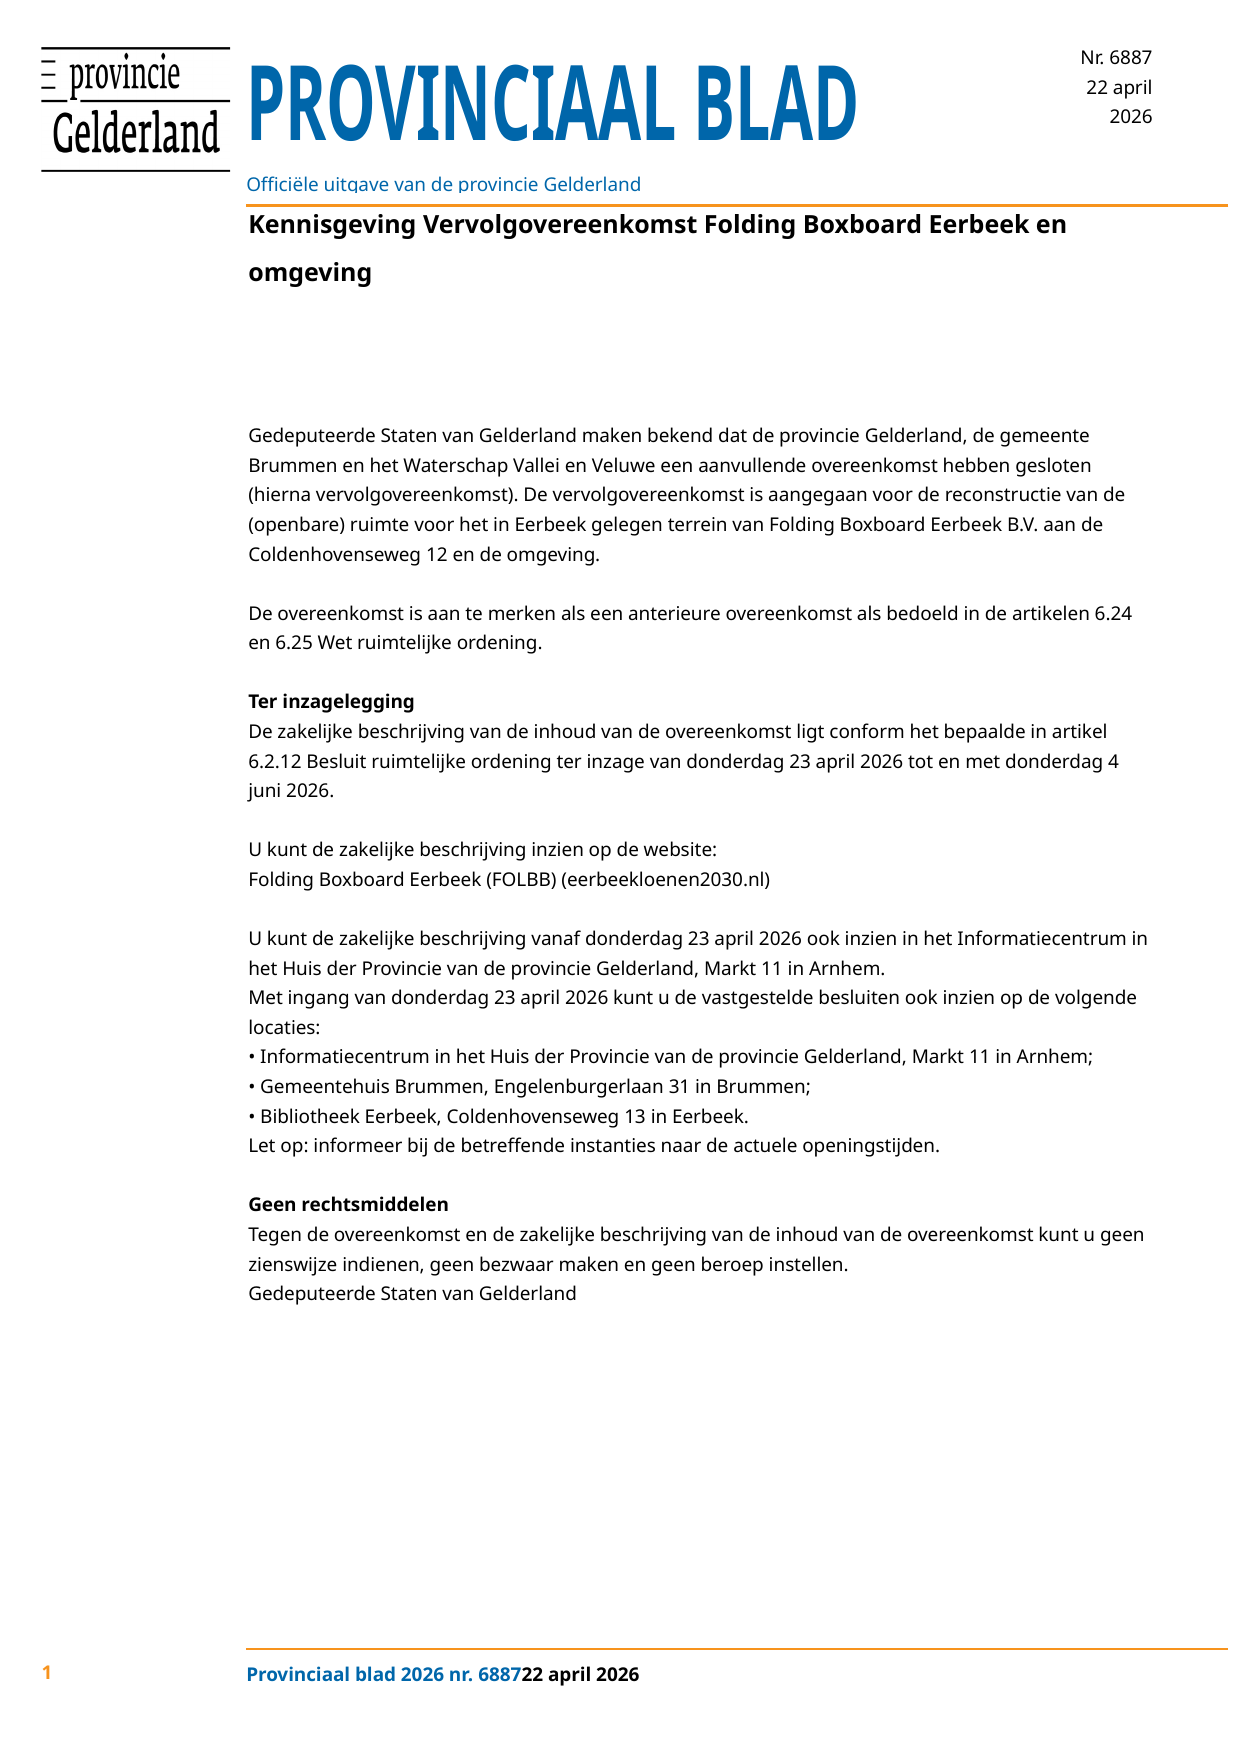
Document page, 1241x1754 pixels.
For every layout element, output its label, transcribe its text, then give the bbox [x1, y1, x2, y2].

text Gedeputeerde Staten van Gelderland maken bekend dat de provincie Gelderland, de gemeente Brummen en het Waterschap Vallei en Veluwe een aanvullende overeenkomst hebben gesloten (hierna vervolgovereenkomst). De vervolgovereenkomst is aangegaan voor de reconstructie van de (openbare) ruimte voor het in Eerbeek gelegen terrein van Folding Boxboard Eerbeek B.V. aan de Coldenhovenseweg 12 en de omgeving. [248, 422, 1152, 567]
text Ter inzagelegging [248, 689, 1152, 714]
text Tegen de overeenkomst en de zakelijke beschrijving van de inhoud van de overeenkomst kunt u geen zienswijze indienen, geen bezwaar maken en geen beroep instellen. [248, 1221, 1152, 1277]
text Gedeputeerde Staten van Gelderland [248, 1280, 1152, 1306]
text De zakelijke beschrijving van de inhoud van de overeenkomst ligt conform het bepaalde in artikel 6.2.12 Besluit ruimtelijke ordening ter inzage van donderdag 23 april 2026 tot en met donderdag 4 juni 2026. [248, 718, 1152, 803]
text Kennisgeving Vervolgovereenkomst Folding Boxboard Eerbeek en omgeving [248, 207, 1152, 288]
text • Bibliotheek Eerbeek, Coldenhovenseweg 13 in Eerbeek. [248, 1103, 1152, 1129]
text • Informatiecentrum in het Huis der Provincie van de provincie Gelderland, Markt 11 in Arnhem; [248, 1044, 1152, 1069]
text • Gemeentehuis Brummen, Engelenburgerlaan 31 in Brummen; [248, 1073, 1152, 1099]
text Let op: informeer bij de betreffende instanties naar de actuele openingstijden. [248, 1132, 1152, 1158]
text De overeenkomst is aan te merken als een anterieure overeenkomst als bedoeld in de artikelen 6.24 en 6.25 Wet ruimtelijke ordening. [248, 600, 1152, 655]
text U kunt de zakelijke beschrijving vanaf donderdag 23 april 2026 ook inzien in het Informatiecentrum in het Huis der Provincie van de provincie Gelderland, Markt 11 in Arnhem. [248, 925, 1152, 981]
text Folding Boxboard Eerbeek (FOLBB) (eerbeekloenen2030.nl) [248, 866, 1152, 892]
text Geen rechtsmiddelen [248, 1192, 1152, 1217]
text U kunt de zakelijke beschrijving inzien op de website: [248, 837, 1152, 862]
text Met ingang van donderdag 23 april 2026 kunt u de vastgestelde besluiten ook inzien op de volgende locaties: [248, 984, 1152, 1040]
picture [41, 47, 231, 172]
